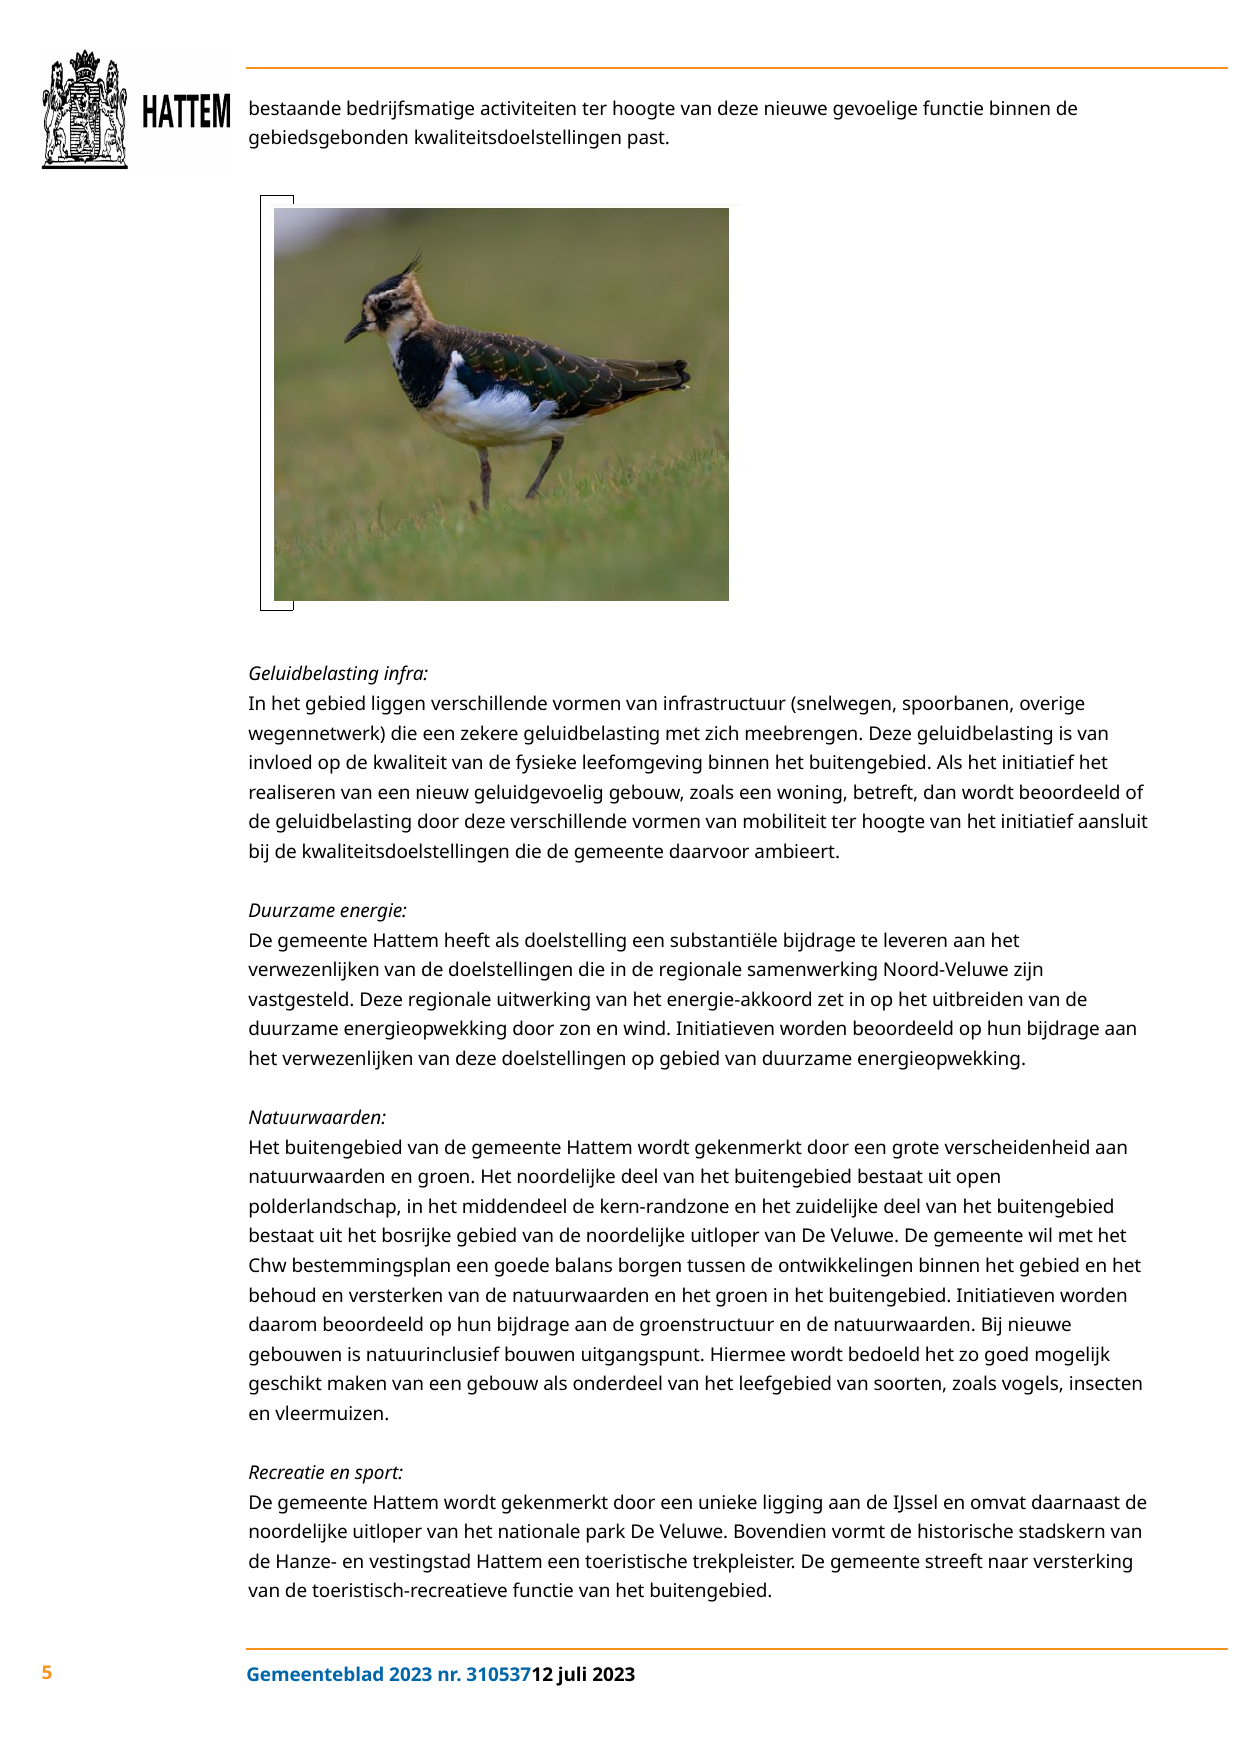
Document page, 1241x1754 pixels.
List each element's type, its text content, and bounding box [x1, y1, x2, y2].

text De gemeente Hattem wordt gekenmerkt door een unieke ligging aan de IJssel en omvat daarnaast de noordelijke uitloper van het nationale park De Veluwe. Bovendien vormt de historische stadskern van de Hanze- en vestingstad Hattem een toeristische trekpleister. De gemeente streeft naar versterking van de toeristisch-recreatieve functie van het buitengebied. [248, 1489, 1152, 1603]
text De gemeente Hattem heeft als doelstelling een substantiële bijdrage te leveren aan het verwezenlijken van de doelstellingen die in de regionale samenwerking Noord-Veluwe zijn vastgesteld. Deze regionale uitwerking van het energie-akkoord zet in op het uitbreiden van de duurzame energieopwekking door zon en wind. Initiatieven worden beoordeeld op hun bijdrage aan het verwezenlijken van deze doelstellingen op gebied van duurzame energieopwekking. [248, 927, 1152, 1071]
picture [41, 47, 231, 172]
text In het gebied liggen verschillende vormen van infrastructuur (snelwegen, spoorbanen, overige wegennetwerk) die een zekere geluidbelasting met zich meebrengen. Deze geluidbelasting is van invloed op de kwaliteit van de fysieke leefomgeving binnen het buitengebied. Als het initiatief het realiseren van een nieuw geluidgevoelig gebouw, zoals een woning, betreft, dan wordt beoordeeld of de geluidbelasting door deze verschillende vormen van mobiliteit ter hoogte van het initiatief aansluit bij de kwaliteitsdoelstellingen die de gemeente daarvoor ambieert. [248, 690, 1152, 864]
text Duurzame energie: [248, 897, 1152, 923]
text Het buitengebied van de gemeente Hattem wordt gekenmerkt door een grote verscheidenheid aan natuurwaarden en groen. Het noordelijke deel van het buitengebied bestaat uit open polderlandschap, in het middendeel de kern-randzone en het zuidelijke deel van het buitengebied bestaat uit het bosrijke gebied van de noordelijke uitloper van De Veluwe. De gemeente wil met het Chw bestemmingsplan een goede balans borgen tussen de ontwikkelingen binnen het gebied en het behoud en versterken van de natuurwaarden en het groen in het buitengebied. Initiatieven worden daarom beoordeeld op hun bijdrage aan de groenstructuur en de natuurwaarden. Bij nieuwe gebouwen is natuurinclusief bouwen uitgangspunt. Hiermee wordt bedoeld het zo goed mogelijk geschikt maken van een gebouw als onderdeel van het leefgebied van soorten, zoals vogels, insecten en vleermuizen. [248, 1134, 1152, 1426]
text Geluidbelasting infra: [248, 661, 1152, 686]
text Natuurwaarden: [248, 1104, 1152, 1130]
text bestaande bedrijfsmatige activiteiten ter hoogte van deze nieuwe gevoelige functie binnen de gebiedsgebonden kwaliteitsdoelstellingen past. [248, 95, 1152, 150]
picture [268, 204, 741, 601]
text Recreatie en sport: [248, 1459, 1152, 1485]
